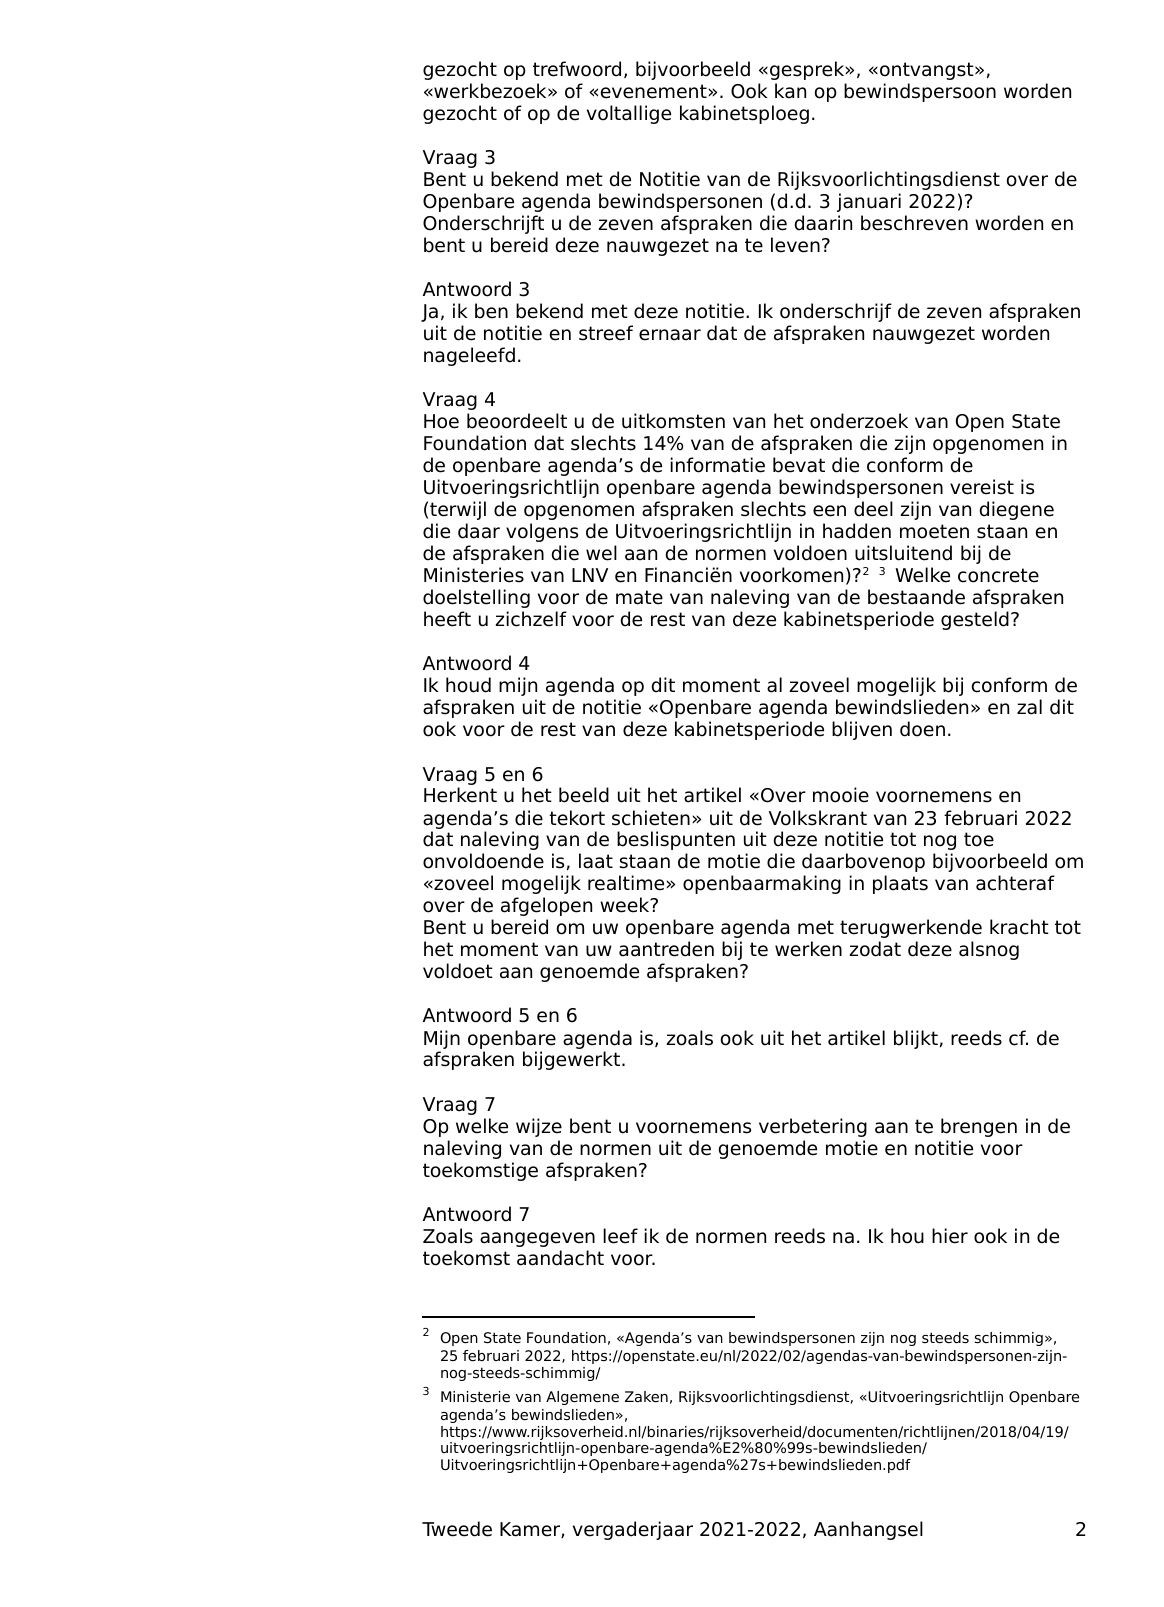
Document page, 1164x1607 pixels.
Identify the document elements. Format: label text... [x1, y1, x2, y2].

text Hoe beoordeelt u de uitkomsten van het onderzoek van Open State Foundation dat slechts 14% van de afspraken die zijn opgenomen in de openbare agenda’s de informatie bevat die conform de Uitvoeringsrichtlijn openbare agenda bewindspersonen vereist is (terwijl de opgenomen afspraken slechts een deel zijn van diegene die daar volgens de Uitvoeringsrichtlijn in hadden moeten staan en de afspraken die wel aan de normen voldoen uitsluitend bij de Ministeries van LNV en Financiën voorkomen)? Welke concrete doelstelling voor de mate van naleving van de bestaande afspraken heeft u zichzelf voor de rest van deze kabinetsperiode gesteld? [422, 411, 1087, 631]
text Herkent u het beeld uit het artikel «Over mooie voornemens en agenda’s die tekort schieten» uit de Volkskrant van 23 februari 2022 dat naleving van de beslispunten uit deze notitie tot nog toe onvoldoende is, laat staan de motie die daarbovenop bijvoorbeeld om «zoveel mogelijk realtime» openbaarmaking in plaats van achteraf over de afgelopen week? [422, 785, 1087, 917]
text Mijn openbare agenda is, zoals ook uit het artikel blijkt, reeds cf. de afspraken bijgewerkt. [422, 1027, 1087, 1071]
text gezocht op trefwoord, bijvoorbeeld «gesprek», «ontvangst», «werkbezoek» of «evenement». Ook kan op bewindspersoon worden gezocht of op de voltallige kabinetsploeg. [422, 59, 1087, 125]
text Bent u bekend met de Notitie van de Rijksvoorlichtingsdienst over de Openbare agenda bewindspersonen (d.d. 3 januari 2022)? Onderschrijft u de zeven afspraken die daarin beschreven worden en bent u bereid deze nauwgezet na te leven? [422, 169, 1087, 257]
text Ik houd mijn agenda op dit moment al zoveel mogelijk bij conform de afspraken uit de notitie «Openbare agenda bewindslieden» en zal dit ook voor de rest van deze kabinetsperiode blijven doen. [422, 675, 1087, 741]
text Open State Foundation, «Agenda’s van bewindspersonen zijn nog steeds schimmig», 25 februari 2022, https://openstate.eu/nl/2022/02/agendas-van-bewindspersonen-zijn-nog-steeds-schimmig/ [422, 1326, 1087, 1382]
text Antwoord 5 en 6 [422, 1005, 1087, 1027]
text Antwoord 3 [422, 279, 1087, 301]
text Vraag 5 en 6 [422, 763, 1087, 785]
text Vraag 7 [422, 1093, 1087, 1116]
text Ja, ik ben bekend met deze notitie. Ik onderschrijf de zeven afspraken uit de notitie en streef ernaar dat de afspraken nauwgezet worden nageleefd. [422, 301, 1087, 367]
text Antwoord 4 [422, 653, 1087, 675]
text Vraag 4 [422, 389, 1087, 411]
text Vraag 3 [422, 147, 1087, 169]
text Antwoord 7 [422, 1204, 1087, 1226]
text Op welke wijze bent u voornemens verbetering aan te brengen in de naleving van de normen uit de genoemde motie en notitie voor toekomstige afspraken? [422, 1116, 1087, 1181]
text Ministerie van Algemene Zaken, Rijksvoorlichtingsdienst, «Uitvoeringsrichtlijn Openbare agenda’s bewindslieden», https://www.rijksoverheid.nl/binaries/rijksoverheid/documenten/richtlijnen/2018/04/19/uitvoeringsrichtlijn-openbare-agenda%E2%80%99s-bewindslieden/Uitvoeringsrichtlijn+Openbare+agenda%27s+bewindslieden.pdf [422, 1385, 1087, 1474]
text Bent u bereid om uw openbare agenda met terugwerkende kracht tot het moment van uw aantreden bij te werken zodat deze alsnog voldoet aan genoemde afspraken? [422, 917, 1087, 983]
text Zoals aangegeven leef ik de normen reeds na. Ik hou hier ook in de toekomst aandacht voor. [422, 1226, 1087, 1269]
